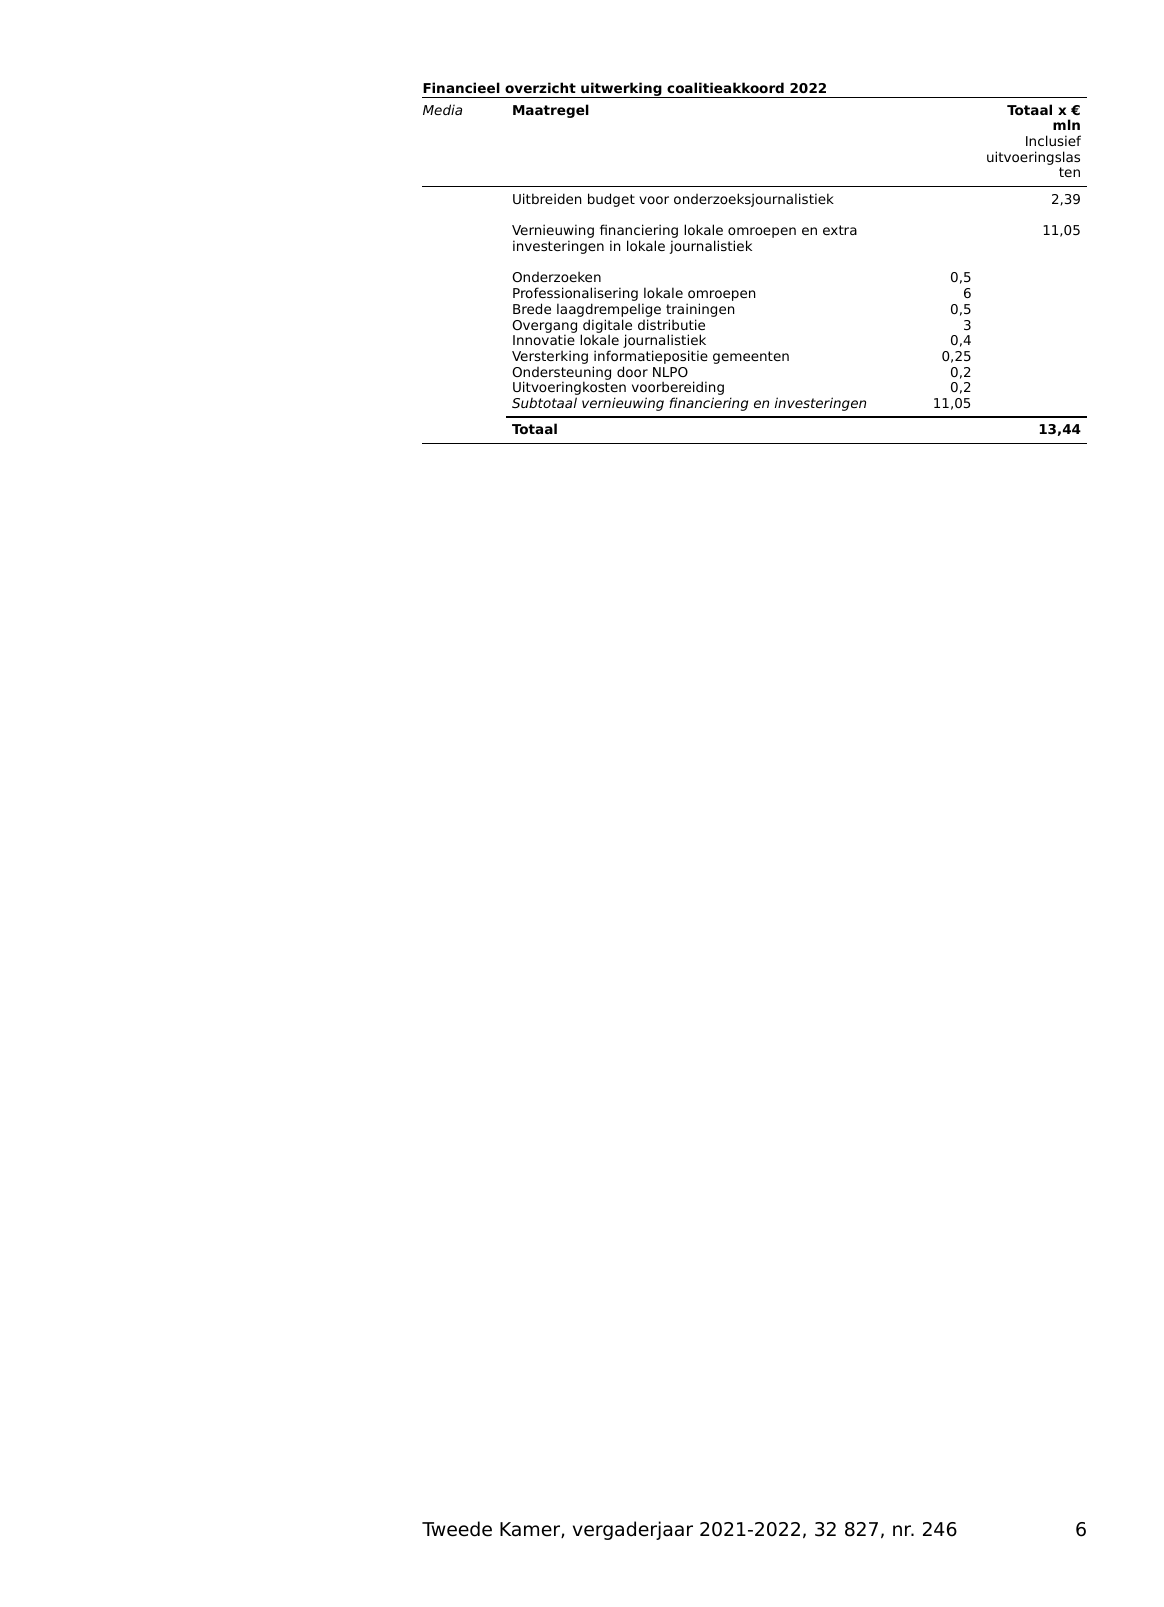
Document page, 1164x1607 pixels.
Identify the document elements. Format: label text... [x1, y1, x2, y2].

table_cell [422, 380, 506, 396]
table_cell [422, 270, 506, 286]
table_header Financieel overzicht uitwerking coalitieakkoord 2022 [422, 81, 1087, 97]
table_cell [422, 365, 506, 380]
table_cell 3 [894, 317, 977, 333]
table_cell [422, 396, 506, 416]
table_cell Vernieuwing financiering lokale omroepen en extra investeringen in lokale journalistiek [506, 223, 894, 254]
table_cell Subtotaal vernieuwing financiering en investeringen [506, 396, 894, 416]
table_cell [977, 270, 1087, 286]
table_cell [977, 333, 1087, 349]
table_cell [422, 349, 506, 364]
table_cell Uitvoeringkosten voorbereiding [506, 380, 894, 396]
table_cell [977, 254, 1087, 270]
table_cell 0,25 [894, 349, 977, 364]
table_cell 2,39 [977, 187, 1087, 207]
table_cell 0,5 [894, 302, 977, 317]
table_cell 0,4 [894, 333, 977, 349]
table_cell [422, 333, 506, 349]
table_cell Professionalisering lokale omroepen [506, 286, 894, 302]
table_cell 0,2 [894, 380, 977, 396]
table_cell Maatregel [506, 98, 894, 186]
table_cell [422, 317, 506, 333]
table_cell [977, 380, 1087, 396]
table_cell Totaal [506, 418, 894, 442]
table_cell [422, 286, 506, 302]
table_cell [422, 207, 506, 223]
table_cell Versterking informatiepositie gemeenten [506, 349, 894, 364]
table_cell 6 [894, 286, 977, 302]
table_cell 11,05 [977, 223, 1087, 254]
table_cell [977, 365, 1087, 380]
table_cell [506, 254, 894, 270]
table_cell [894, 223, 977, 254]
table_cell [894, 207, 977, 223]
table_cell Brede laagdrempelige trainingen [506, 302, 894, 317]
table_cell 0,5 [894, 270, 977, 286]
table_cell Innovatie lokale journalistiek [506, 333, 894, 349]
table_cell [422, 416, 506, 442]
table_cell [506, 207, 894, 223]
table_cell Overgang digitale distributie [506, 317, 894, 333]
table_cell Totaal x € mln Inclusief uitvoeringslasten [977, 98, 1087, 186]
table_cell [977, 349, 1087, 364]
table_cell [894, 187, 977, 207]
table_cell 0,2 [894, 365, 977, 380]
table_cell [422, 187, 506, 207]
table_cell Onderzoeken [506, 270, 894, 286]
table_cell [977, 302, 1087, 317]
table_cell [894, 98, 977, 186]
table_cell [977, 286, 1087, 302]
table_cell [977, 396, 1087, 416]
table_cell [977, 207, 1087, 223]
table_cell [977, 317, 1087, 333]
table_cell 11,05 [894, 396, 977, 416]
table_cell 13,44 [977, 418, 1087, 442]
table_cell [422, 302, 506, 317]
table_cell Media [422, 98, 506, 186]
table_cell [422, 223, 506, 254]
table_cell [422, 254, 506, 270]
table_cell Uitbreiden budget voor onderzoeksjournalistiek [506, 187, 894, 207]
table_cell [894, 254, 977, 270]
table_cell [894, 418, 977, 442]
table_cell Ondersteuning door NLPO [506, 365, 894, 380]
